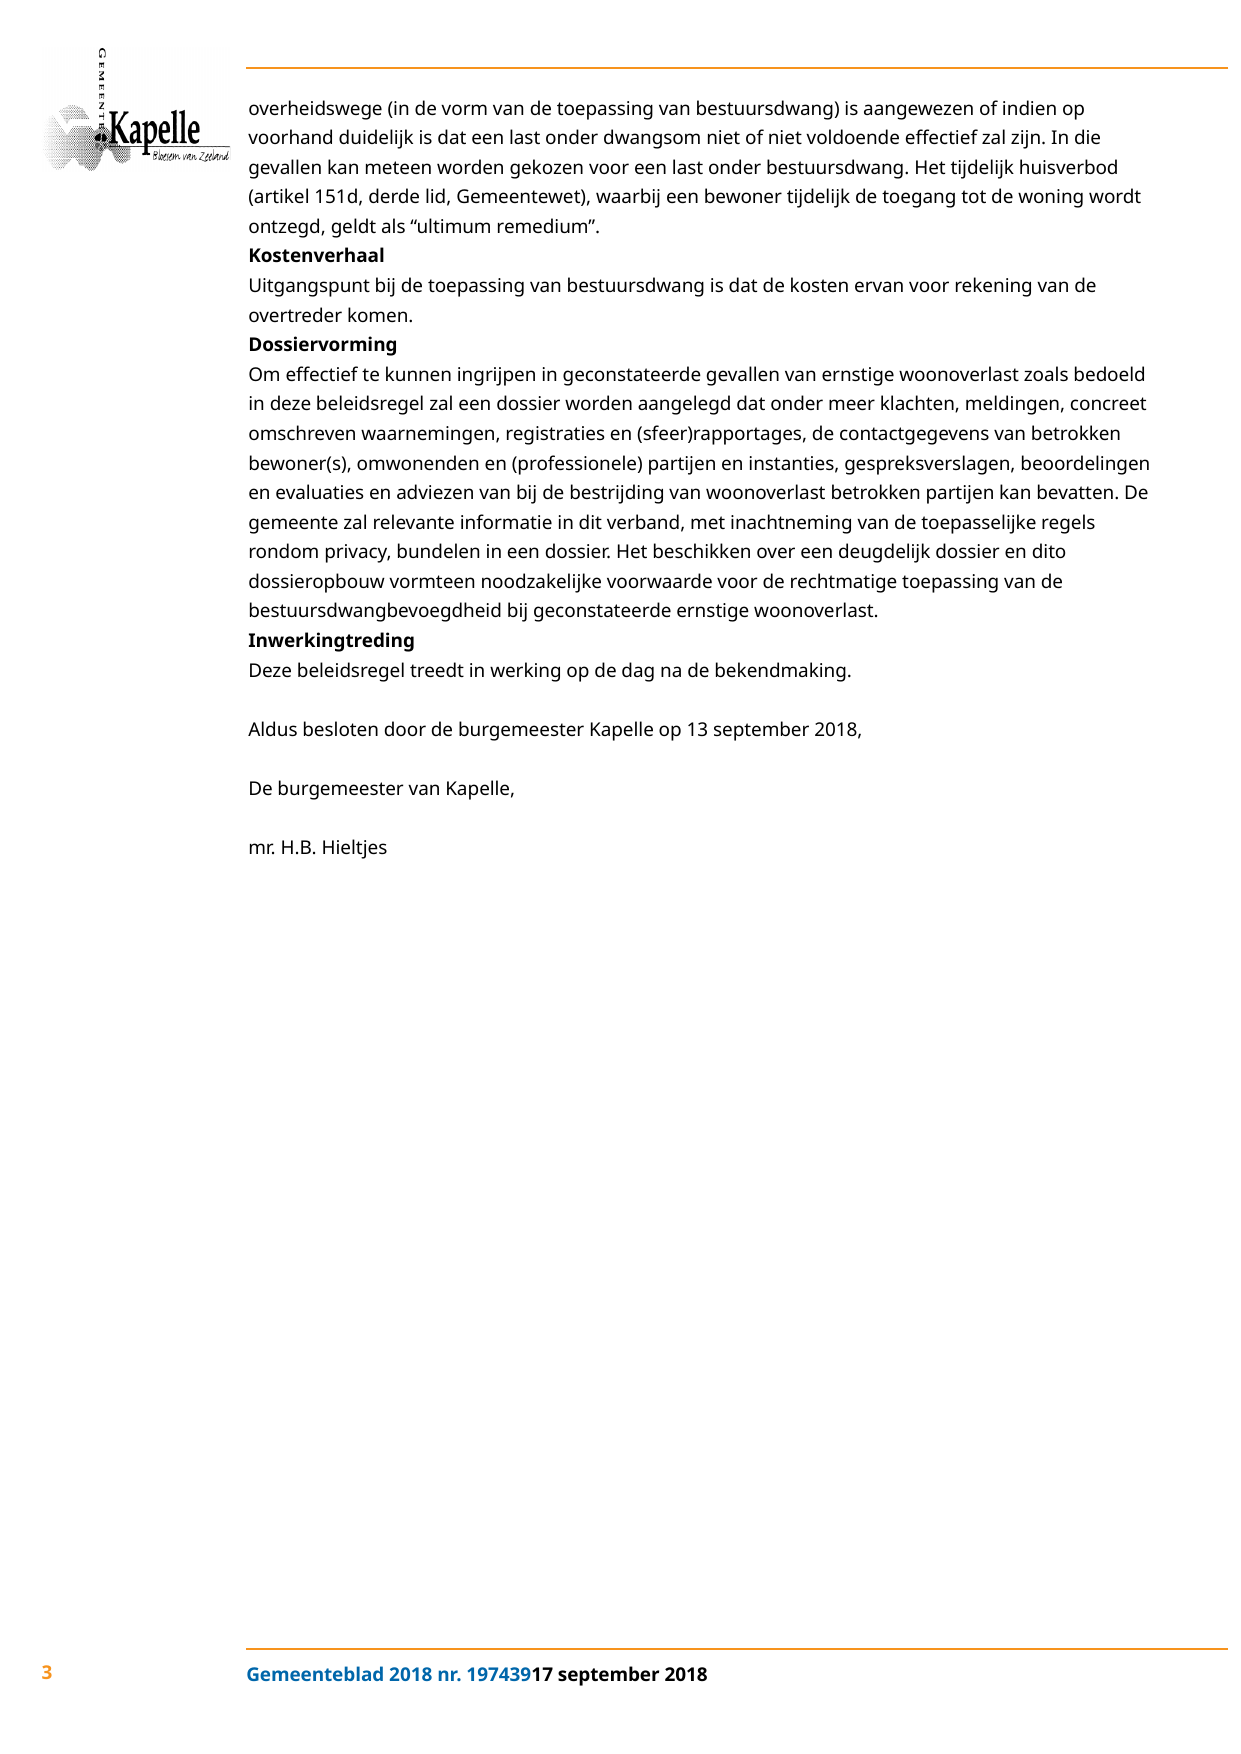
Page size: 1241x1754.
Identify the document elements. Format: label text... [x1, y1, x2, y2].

text De burgemeester van Kapelle, [248, 775, 1152, 801]
text Aldus besloten door de burgemeester Kapelle op 13 september 2018, [248, 716, 1152, 742]
text Inwerkingtreding [248, 627, 1152, 653]
text Dossiervorming [248, 331, 1152, 357]
text overheidswege (in de vorm van de toepassing van bestuursdwang) is aangewezen of indien op voorhand duidelijk is dat een last onder dwangsom niet of niet voldoende effectief zal zijn. In die gevallen kan meteen worden gekozen voor een last onder bestuursdwang. Het tijdelijk huisverbod (artikel 151d, derde lid, Gemeentewet), waarbij een bewoner tijdelijk de toegang tot de woning wordt ontzegd, geldt als “ultimum remedium”. [248, 95, 1152, 239]
picture [41, 47, 231, 172]
text Deze beleidsregel treedt in werking op de dag na de bekendmaking. [248, 657, 1152, 683]
text Om effectief te kunnen ingrijpen in geconstateerde gevallen van ernstige woonoverlast zoals bedoeld in deze beleidsregel zal een dossier worden aangelegd dat onder meer klachten, meldingen, concreet omschreven waarnemingen, registraties en (sfeer)rapportages, de contactgegevens van betrokken bewoner(s), omwonenden en (professionele) partijen en instanties, gespreksverslagen, beoordelingen en evaluaties en adviezen van bij de bestrijding van woonoverlast betrokken partijen kan bevatten. De gemeente zal relevante informatie in dit verband, met inachtneming van de toepasselijke regels rondom privacy, bundelen in een dossier. Het beschikken over een deugdelijk dossier en dito dossieropbouw vormteen noodzakelijke voorwaarde voor de rechtmatige toepassing van de bestuursdwangbevoegdheid bij geconstateerde ernstige woonoverlast. [248, 361, 1152, 623]
text Uitgangspunt bij de toepassing van bestuursdwang is dat de kosten ervan voor rekening van de overtreder komen. [248, 272, 1152, 328]
text mr. H.B. Hieltjes [248, 834, 1152, 860]
text Kostenverhaal [248, 243, 1152, 268]
